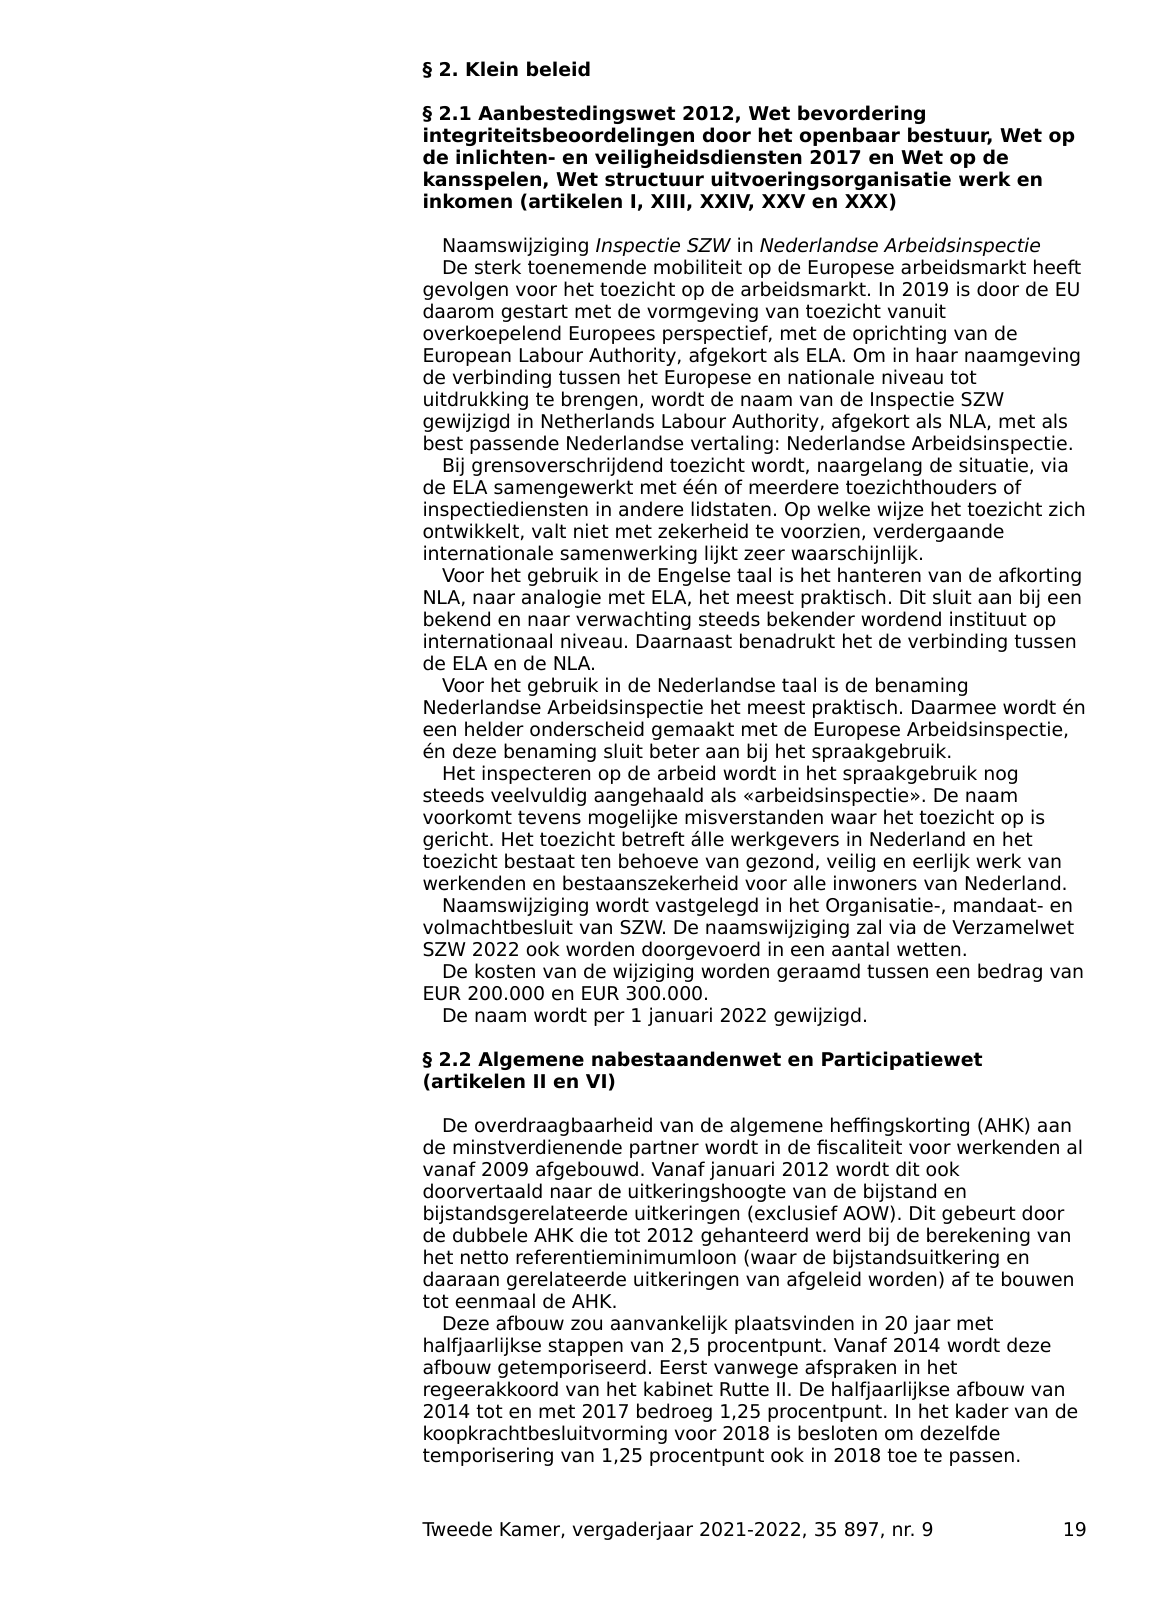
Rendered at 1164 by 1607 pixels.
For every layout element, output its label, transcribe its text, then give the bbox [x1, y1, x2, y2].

text De sterk toenemende mobiliteit op de Europese arbeidsmarkt heeft gevolgen voor het toezicht op de arbeidsmarkt. In 2019 is door de EU daarom gestart met de vormgeving van toezicht vanuit overkoepelend Europees perspectief, met de oprichting van de European Labour Authority, afgekort als ELA. Om in haar naamgeving de verbinding tussen het Europese en nationale niveau tot uitdrukking te brengen, wordt de naam van de Inspectie SZW gewijzigd in Netherlands Labour Authority, afgekort als NLA, met als best passende Nederlandse vertaling: Nederlandse Arbeidsinspectie. [422, 257, 1087, 455]
text Het inspecteren op de arbeid wordt in het spraakgebruik nog steeds veelvuldig aangehaald als «arbeidsinspectie». De naam voorkomt tevens mogelijke misverstanden waar het toezicht op is gericht. Het toezicht betreft álle werkgevers in Nederland en het toezicht bestaat ten behoeve van gezond, veilig en eerlijk werk van werkenden en bestaanszekerheid voor alle inwoners van Nederland. [422, 763, 1087, 895]
text De kosten van de wijziging worden geraamd tussen een bedrag van EUR 200.000 en EUR 300.000. [422, 961, 1087, 1004]
subtitle § 2. Klein beleid [422, 59, 1087, 81]
text Naamswijziging wordt vastgelegd in het Organisatie-, mandaat- en volmachtbesluit van SZW. De naamswijziging zal via de Verzamelwet SZW 2022 ook worden doorgevoerd in een aantal wetten. [422, 895, 1087, 961]
subtitle § 2.2 Algemene nabestaandenwet en Participatiewet (artikelen II en VI) [422, 1049, 1087, 1093]
text Voor het gebruik in de Nederlandse taal is de benaming Nederlandse Arbeidsinspectie het meest praktisch. Daarmee wordt én een helder onderscheid gemaakt met de Europese Arbeidsinspectie, én deze benaming sluit beter aan bij het spraakgebruik. [422, 675, 1087, 763]
text Bij grensoverschrijdend toezicht wordt, naargelang de situatie, via de ELA samengewerkt met één of meerdere toezichthouders of inspectiediensten in andere lidstaten. Op welke wijze het toezicht zich ontwikkelt, valt niet met zekerheid te voorzien, verdergaande internationale samenwerking lijkt zeer waarschijnlijk. [422, 455, 1087, 565]
text De naam wordt per 1 januari 2022 gewijzigd. [422, 1004, 1087, 1027]
subtitle § 2.1 Aanbestedingswet 2012, Wet bevordering integriteitsbeoordelingen door het openbaar bestuur, Wet op de inlichten- en veiligheidsdiensten 2017 en Wet op de kansspelen, Wet structuur uitvoeringsorganisatie werk en inkomen (artikelen I, XIII, XXIV, XXV en XXX) [422, 103, 1087, 213]
text Deze afbouw zou aanvankelijk plaatsvinden in 20 jaar met halfjaarlijkse stappen van 2,5 procentpunt. Vanaf 2014 wordt deze afbouw getemporiseerd. Eerst vanwege afspraken in het regeerakkoord van het kabinet Rutte II. De halfjaarlijkse afbouw van 2014 tot en met 2017 bedroeg 1,25 procentpunt. In het kader van de koopkrachtbesluitvorming voor 2018 is besloten om dezelfde temporisering van 1,25 procentpunt ook in 2018 toe te passen. [422, 1313, 1087, 1467]
text Naamswijziging Inspectie SZW in Nederlandse Arbeidsinspectie [422, 235, 1087, 257]
text De overdraagbaarheid van de algemene heffingskorting (AHK) aan de minstverdienende partner wordt in de fiscaliteit voor werkenden al vanaf 2009 afgebouwd. Vanaf januari 2012 wordt dit ook doorvertaald naar de uitkeringshoogte van de bijstand en bijstandsgerelateerde uitkeringen (exclusief AOW). Dit gebeurt door de dubbele AHK die tot 2012 gehanteerd werd bij de berekening van het netto referentieminimumloon (waar de bijstandsuitkering en daaraan gerelateerde uitkeringen van afgeleid worden) af te bouwen tot eenmaal de AHK. [422, 1115, 1087, 1313]
text Voor het gebruik in de Engelse taal is het hanteren van de afkorting NLA, naar analogie met ELA, het meest praktisch. Dit sluit aan bij een bekend en naar verwachting steeds bekender wordend instituut op internationaal niveau. Daarnaast benadrukt het de verbinding tussen de ELA en de NLA. [422, 565, 1087, 675]
